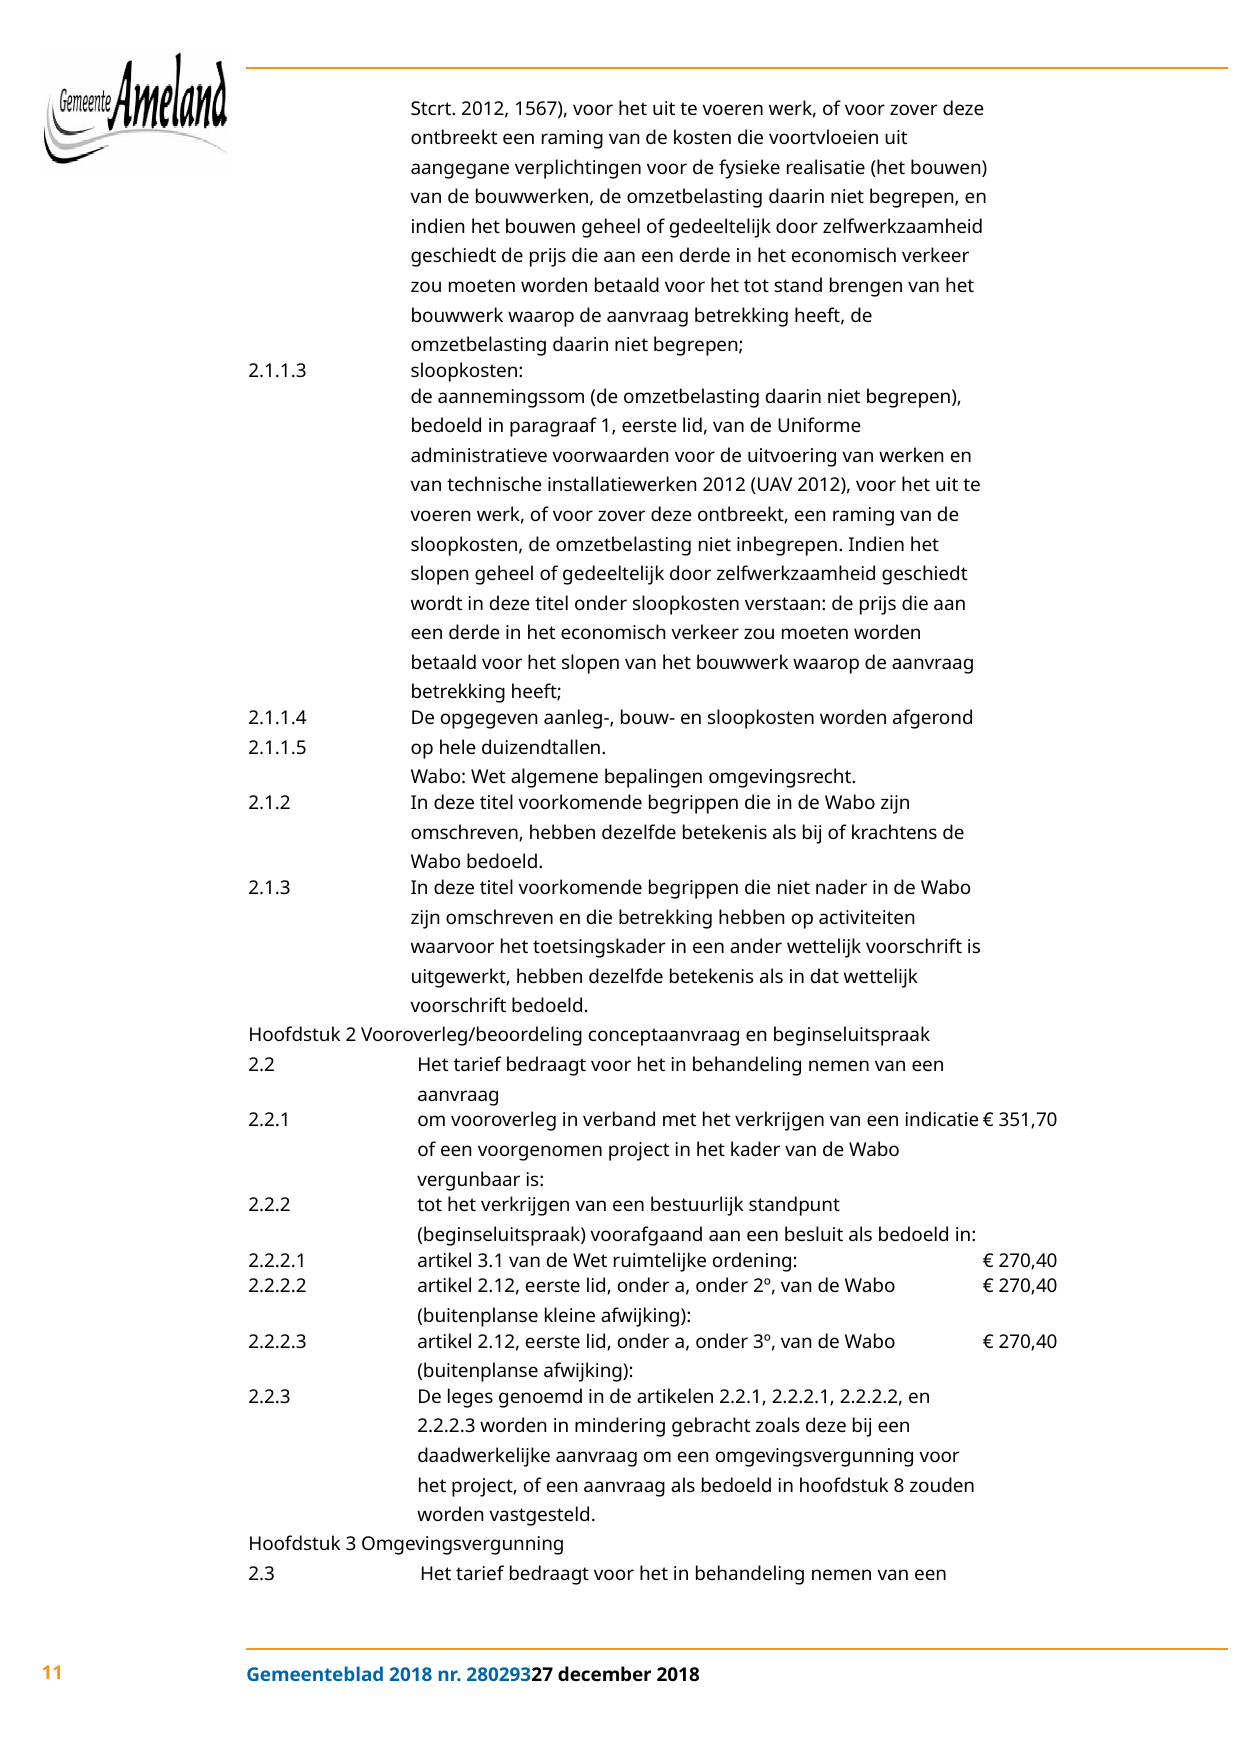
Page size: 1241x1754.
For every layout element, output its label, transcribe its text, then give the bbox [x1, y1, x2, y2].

table_cell 2.1.3 [248, 874, 410, 1018]
table_cell [989, 357, 1152, 383]
table_cell 2.2.2.1 [248, 1247, 417, 1272]
table_cell om vooroverleg in verband met het verkrijgen van een indicatie of een voorgenomen project in het kader van de Wabo vergunbaar is: [417, 1107, 983, 1191]
table_cell [983, 1191, 1152, 1247]
table_cell 2.1.1.3 [248, 357, 410, 383]
table_cell 2.2.3 [248, 1383, 417, 1527]
table_cell € 270,40 [983, 1247, 1152, 1272]
text Hoofdstuk 2 Vooroverleg/beoordeling conceptaanvraag en beginseluitspraak [248, 1022, 1152, 1047]
table_cell Stcrt. 2012, 1567), voor het uit te voeren werk, of voor zover deze ontbreekt een raming van de kosten die voortvloeien uit aangegane verplichtingen voor de fysieke realisatie (het bouwen) van de bouwwerken, de omzetbelasting daarin niet begrepen, en indien het bouwen geheel of gedeeltelijk door zelfwerkzaamheid geschiedt de prijs die aan een derde in het economisch verkeer zou moeten worden betaald voor het tot stand brengen van het bouwwerk waarop de aanvraag betrekking heeft, de omzetbelasting daarin niet begrepen; [410, 95, 989, 357]
table_cell € 270,40 [983, 1273, 1152, 1328]
table_cell In deze titel voorkomende begrippen die in de Wabo zijn omschreven, hebben dezelfde betekenis als bij of krachtens de Wabo bedoeld. [410, 789, 989, 874]
table_cell [989, 383, 1152, 704]
table_header 2.3 [248, 1560, 420, 1586]
table_cell [983, 1383, 1152, 1527]
table_cell [989, 874, 1152, 1018]
table_cell 2.2.2.2 [248, 1273, 417, 1328]
table_cell [248, 383, 410, 704]
table_cell € 351,70 [983, 1107, 1152, 1191]
table_cell 2.2.2.3 [248, 1328, 417, 1383]
table_cell De opgegeven aanleg-, bouw- en sloopkosten worden afgerond op hele duizendtallen. Wabo: Wet algemene bepalingen omgevingsrecht. [410, 705, 989, 789]
table_cell 2.2.2 [248, 1191, 417, 1247]
picture [41, 47, 231, 172]
table_cell sloopkosten: [410, 357, 989, 383]
table_cell artikel 2.12, eerste lid, onder a, onder 3º, van de Wabo (buitenplanse afwijking): [417, 1328, 983, 1383]
table_cell [248, 95, 410, 357]
table_header 2.2 [248, 1051, 417, 1107]
table_cell artikel 2.12, eerste lid, onder a, onder 2º, van de Wabo (buitenplanse kleine afwijking): [417, 1273, 983, 1328]
table_cell 2.2.1 [248, 1107, 417, 1191]
table_cell tot het verkrijgen van een bestuurlijk standpunt (beginseluitspraak) voorafgaand aan een besluit als bedoeld in: [417, 1191, 983, 1247]
table_cell 2.1.2 [248, 789, 410, 874]
table_cell de aannemingssom (de omzetbelasting daarin niet begrepen), bedoeld in paragraaf 1, eerste lid, van de Uniforme administratieve voorwaarden voor de uitvoering van werken en van technische installatiewerken 2012 (UAV 2012), voor het uit te voeren werk, of voor zover deze ontbreekt, een raming van de sloopkosten, de omzetbelasting niet inbegrepen. Indien het slopen geheel of gedeeltelijk door zelfwerkzaamheid geschiedt wordt in deze titel onder sloopkosten verstaan: de prijs die aan een derde in het economisch verkeer zou moeten worden betaald voor het slopen van het bouwwerk waarop de aanvraag betrekking heeft; [410, 383, 989, 704]
table_cell € 270,40 [983, 1328, 1152, 1383]
table_cell [989, 705, 1152, 789]
table_header Het tarief bedraagt voor het in behandeling nemen van een [420, 1560, 980, 1586]
table_header Het tarief bedraagt voor het in behandeling nemen van een aanvraag [417, 1051, 983, 1107]
table_cell [989, 789, 1152, 874]
table_cell artikel 3.1 van de Wet ruimtelijke ordening: [417, 1247, 983, 1272]
table_header [980, 1560, 1152, 1586]
table_cell In deze titel voorkomende begrippen die niet nader in de Wabo zijn omschreven en die betrekking hebben op activiteiten waarvoor het toetsingskader in een ander wettelijk voorschrift is uitgewerkt, hebben dezelfde betekenis als in dat wettelijk voorschrift bedoeld. [410, 874, 989, 1018]
text Hoofdstuk 3 Omgevingsvergunning [248, 1530, 1152, 1556]
table_cell [989, 95, 1152, 357]
table_header [983, 1051, 1152, 1107]
table_cell De leges genoemd in de artikelen 2.2.1, 2.2.2.1, 2.2.2.2, en 2.2.2.3 worden in mindering gebracht zoals deze bij een daadwerkelijke aanvraag om een omgevingsvergunning voor het project, of een aanvraag als bedoeld in hoofdstuk 8 zouden worden vastgesteld. [417, 1383, 983, 1527]
table_cell 2.1.1.4 2.1.1.5 [248, 705, 410, 789]
